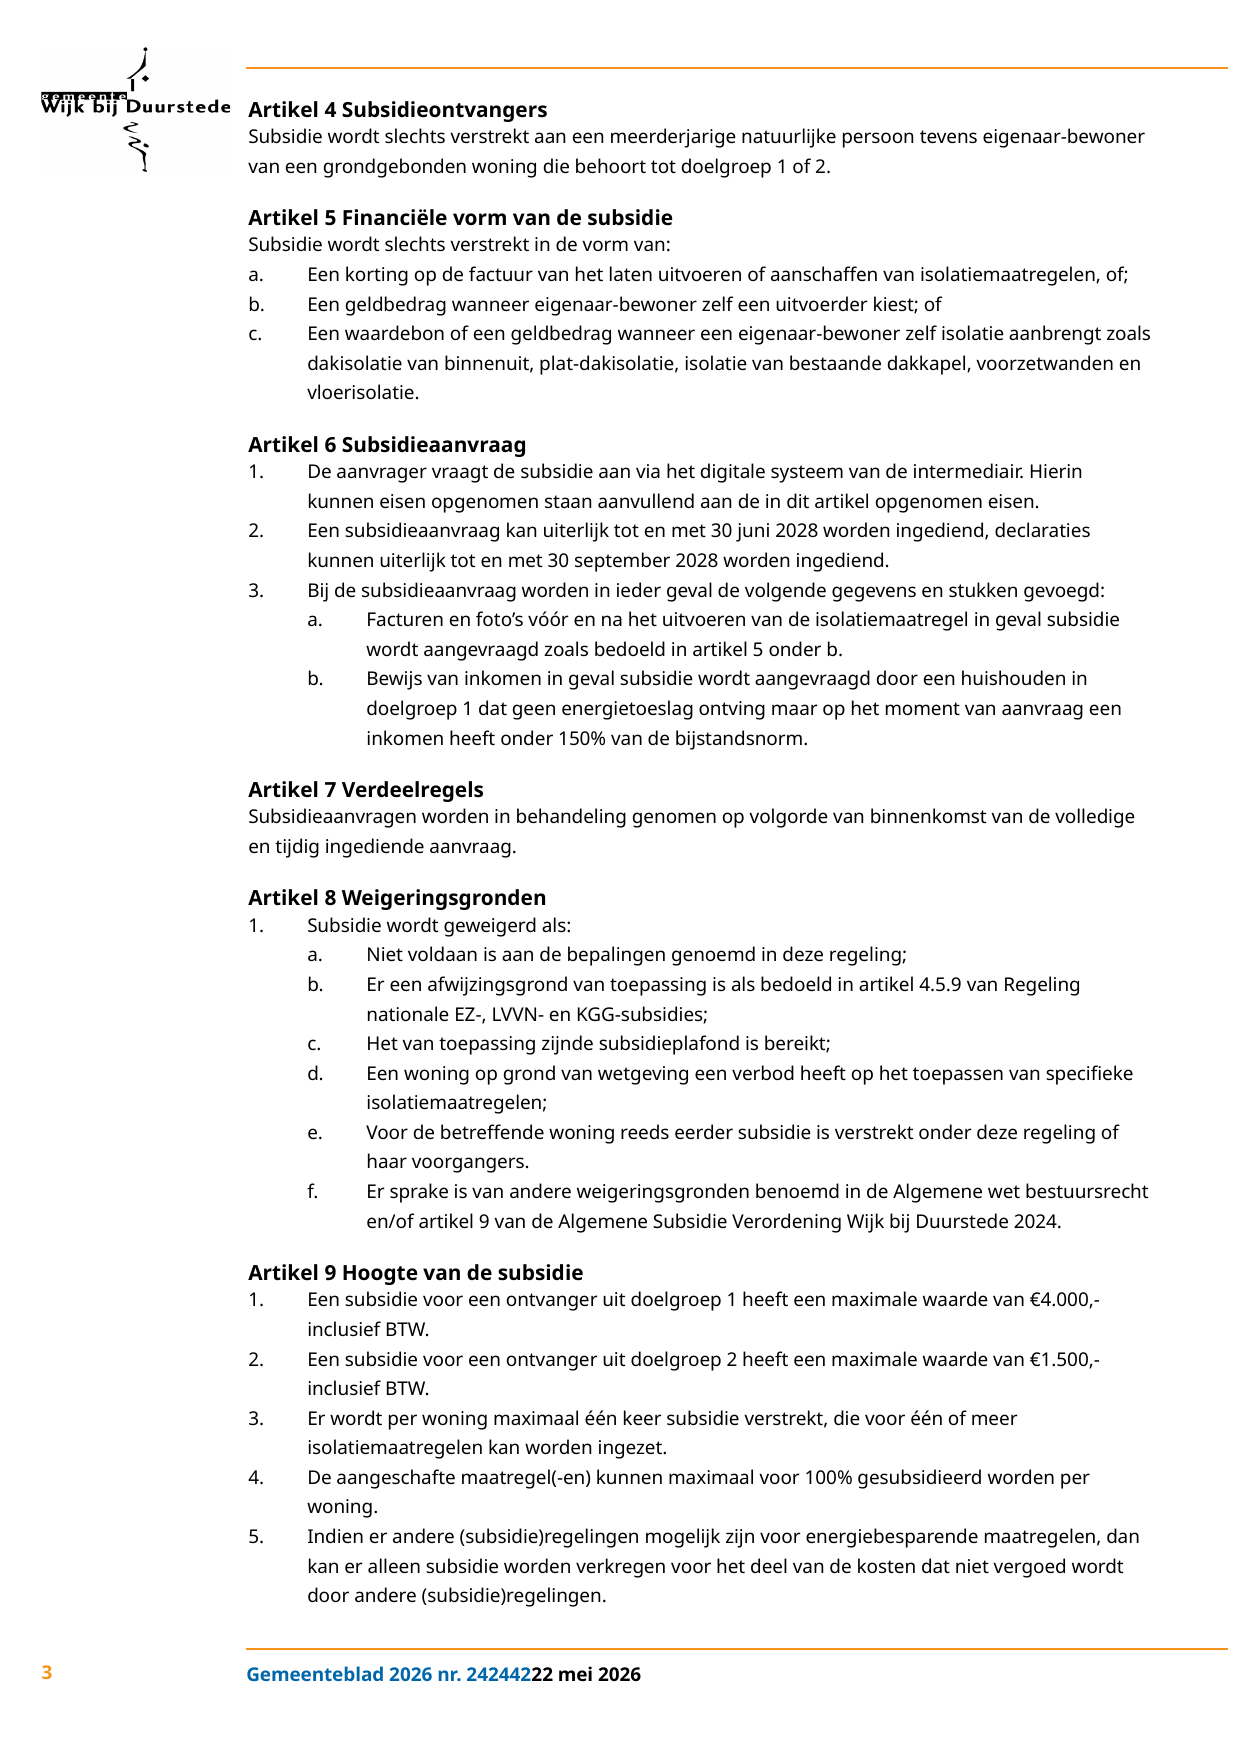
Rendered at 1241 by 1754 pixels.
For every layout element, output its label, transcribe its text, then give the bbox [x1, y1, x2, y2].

text Subsidieaanvragen worden in behandeling genomen op volgorde van binnenkomst van de volledige en tijdig ingediende aanvraag. [248, 803, 1152, 859]
list Een geldbedrag wanneer eigenaar-bewoner zelf een uitvoerder kiest; of [248, 291, 1152, 317]
list Het van toepassing zijnde subsidieplafond is bereikt; [307, 1030, 1152, 1056]
picture [41, 47, 231, 172]
text Artikel 4 Subsidieontvangers [248, 95, 1152, 123]
list Een korting op de factuur van het laten uitvoeren of aanschaffen van isolatiemaatregelen, of; [248, 261, 1152, 287]
list Een woning op grond van wetgeving een verbod heeft op het toepassen van specifieke isolatiemaatregelen; [307, 1060, 1152, 1115]
text Artikel 9 Hoogte van de subsidie [248, 1258, 1152, 1287]
text Artikel 6 Subsidieaanvraag [248, 430, 1152, 458]
list Er sprake is van andere weigeringsgronden benoemd in de Algemene wet bestuursrecht en/of artikel 9 van de Algemene Subsidie Verordening Wijk bij Duurstede 2024. [307, 1178, 1152, 1233]
list De aangeschafte maatregel(-en) kunnen maximaal voor 100% gesubsidieerd worden per woning. [248, 1464, 1152, 1519]
list Subsidie wordt geweigerd als: [248, 912, 1152, 938]
text Artikel 8 Weigeringsgronden [248, 883, 1152, 912]
list Indien er andere (subsidie)regelingen mogelijk zijn voor energiebesparende maatregelen, dan kan er alleen subsidie worden verkregen voor het deel van de kosten dat niet vergoed wordt door andere (subsidie)regelingen. [248, 1523, 1152, 1608]
text Artikel 7 Verdeelregels [248, 775, 1152, 803]
list Een subsidie voor een ontvanger uit doelgroep 1 heeft een maximale waarde van €4.000,- inclusief BTW. [248, 1287, 1152, 1342]
list De aanvrager vraagt de subsidie aan via het digitale systeem van de intermediair. Hierin kunnen eisen opgenomen staan aanvullend aan de in dit artikel opgenomen eisen. [248, 458, 1152, 514]
list Een waardebon of een geldbedrag wanneer een eigenaar-bewoner zelf isolatie aanbrengt zoals dakisolatie van binnenuit, plat-dakisolatie, isolatie van bestaande dakkapel, voorzetwanden en vloerisolatie. [248, 320, 1152, 405]
text Subsidie wordt slechts verstrekt aan een meerderjarige natuurlijke persoon tevens eigenaar-bewoner van een grondgebonden woning die behoort tot doelgroep 1 of 2. [248, 123, 1152, 178]
list Er wordt per woning maximaal één keer subsidie verstrekt, die voor één of meer isolatiemaatregelen kan worden ingezet. [248, 1405, 1152, 1460]
text Subsidie wordt slechts verstrekt in de vorm van: [248, 232, 1152, 257]
text Artikel 5 Financiële vorm van de subsidie [248, 203, 1152, 232]
list Niet voldaan is aan de bepalingen genoemd in deze regeling; [307, 942, 1152, 967]
list Bewijs van inkomen in geval subsidie wordt aangevraagd door een huishouden in doelgroep 1 dat geen energietoeslag ontving maar op het moment van aanvraag een inkomen heeft onder 150% van de bijstandsnorm. [307, 666, 1152, 750]
list Er een afwijzingsgrond van toepassing is als bedoeld in artikel 4.5.9 van Regeling nationale EZ-, LVVN- en KGG-subsidies; [307, 971, 1152, 1026]
list Bij de subsidieaanvraag worden in ieder geval de volgende gegevens en stukken gevoegd: [248, 577, 1152, 602]
list Voor de betreffende woning reeds eerder subsidie is verstrekt onder deze regeling of haar voorgangers. [307, 1119, 1152, 1174]
list Een subsidieaanvraag kan uiterlijk tot en met 30 juni 2028 worden ingediend, declaraties kunnen uiterlijk tot en met 30 september 2028 worden ingediend. [248, 518, 1152, 573]
list Een subsidie voor een ontvanger uit doelgroep 2 heeft een maximale waarde van €1.500,- inclusief BTW. [248, 1346, 1152, 1401]
list Facturen en foto’s vóór en na het uitvoeren van de isolatiemaatregel in geval subsidie wordt aangevraagd zoals bedoeld in artikel 5 onder b. [307, 606, 1152, 662]
